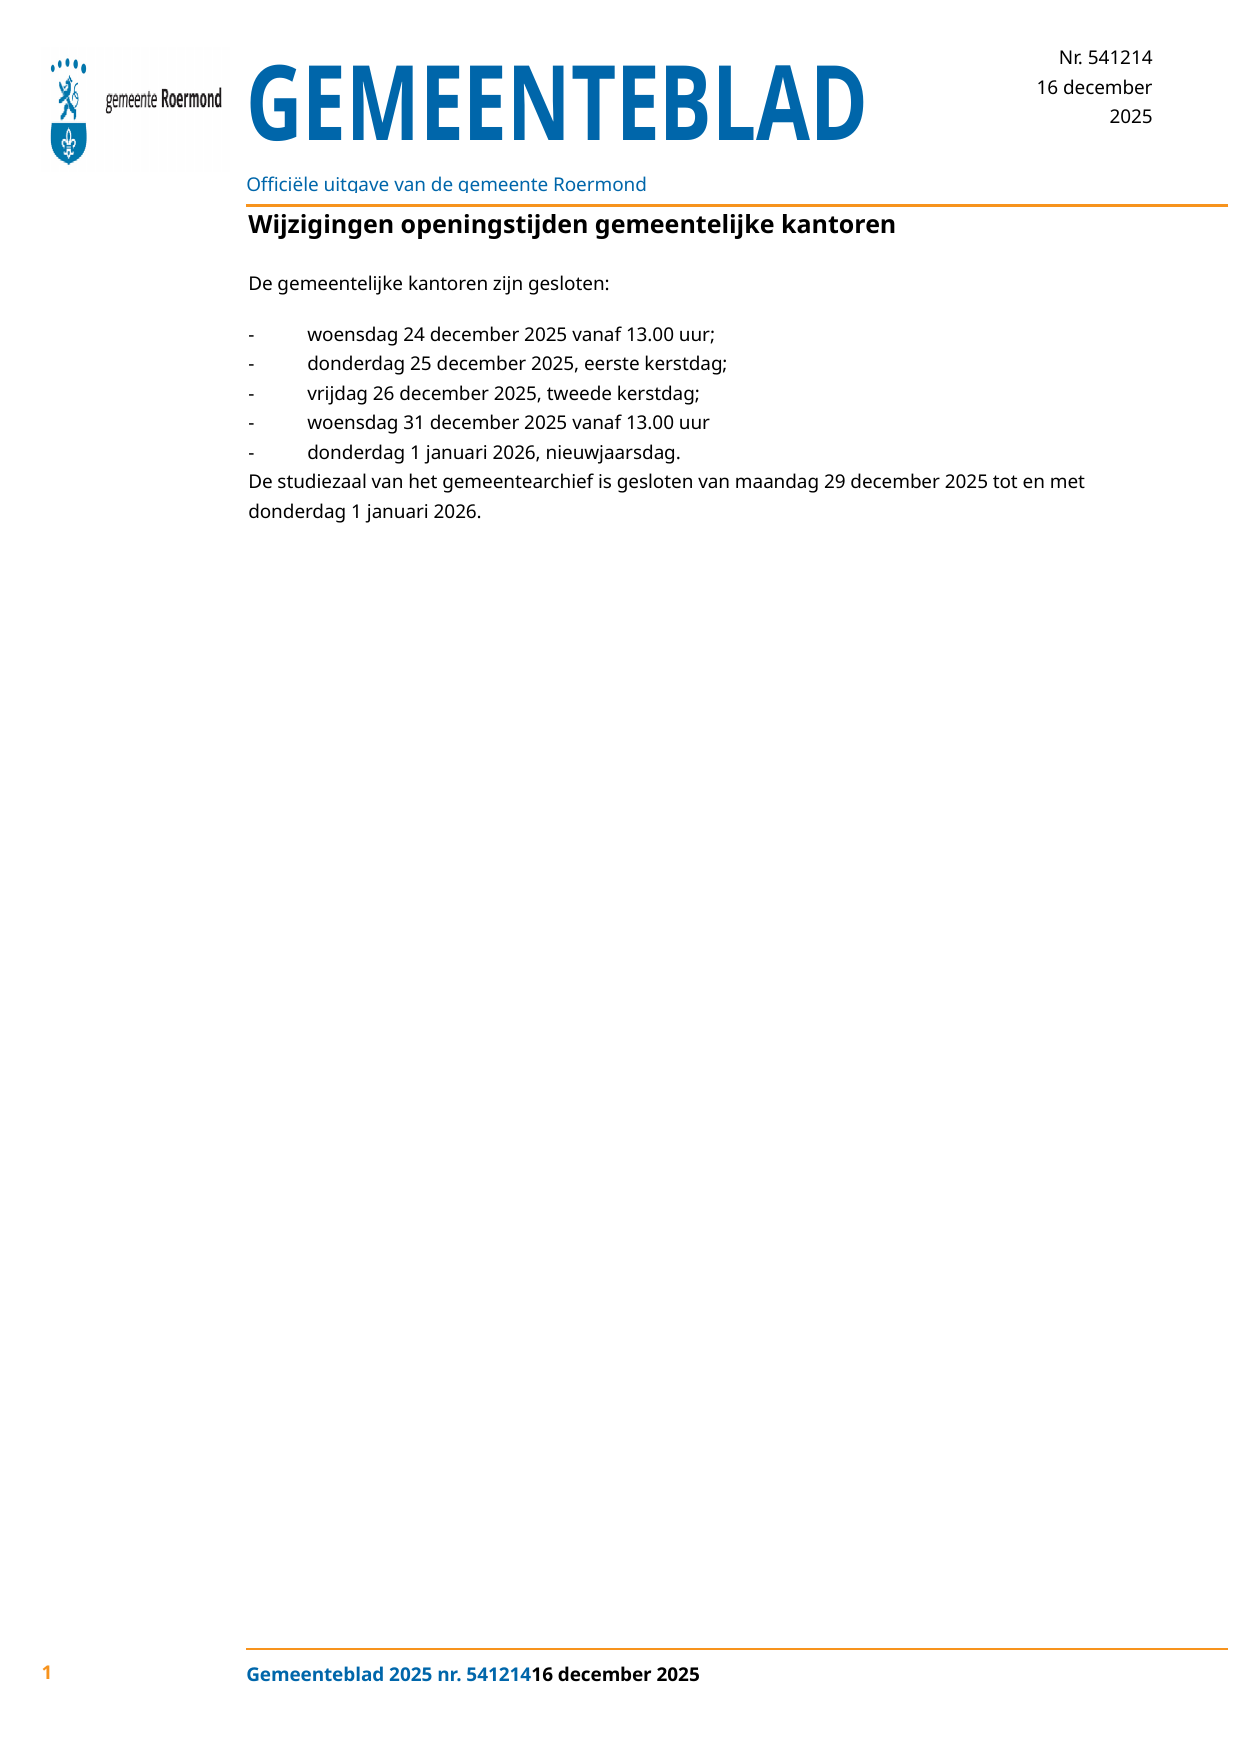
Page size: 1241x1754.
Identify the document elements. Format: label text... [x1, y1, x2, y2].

picture [41, 47, 231, 172]
list donderdag 1 januari 2026, nieuwjaarsdag. [248, 439, 1152, 465]
list woensdag 24 december 2025 vanaf 13.00 uur; [248, 321, 1152, 346]
list vrijdag 26 december 2025, tweede kerstdag; [248, 380, 1152, 406]
text De gemeentelijke kantoren zijn gesloten: [248, 270, 1152, 296]
text Wijzigingen openingstijden gemeentelijke kantoren [248, 207, 1152, 241]
list woensdag 31 december 2025 vanaf 13.00 uur [248, 409, 1152, 435]
text De studiezaal van het gemeentearchief is gesloten van maandag 29 december 2025 tot en met donderdag 1 januari 2026. [248, 469, 1152, 524]
list donderdag 25 december 2025, eerste kerstdag; [248, 350, 1152, 376]
